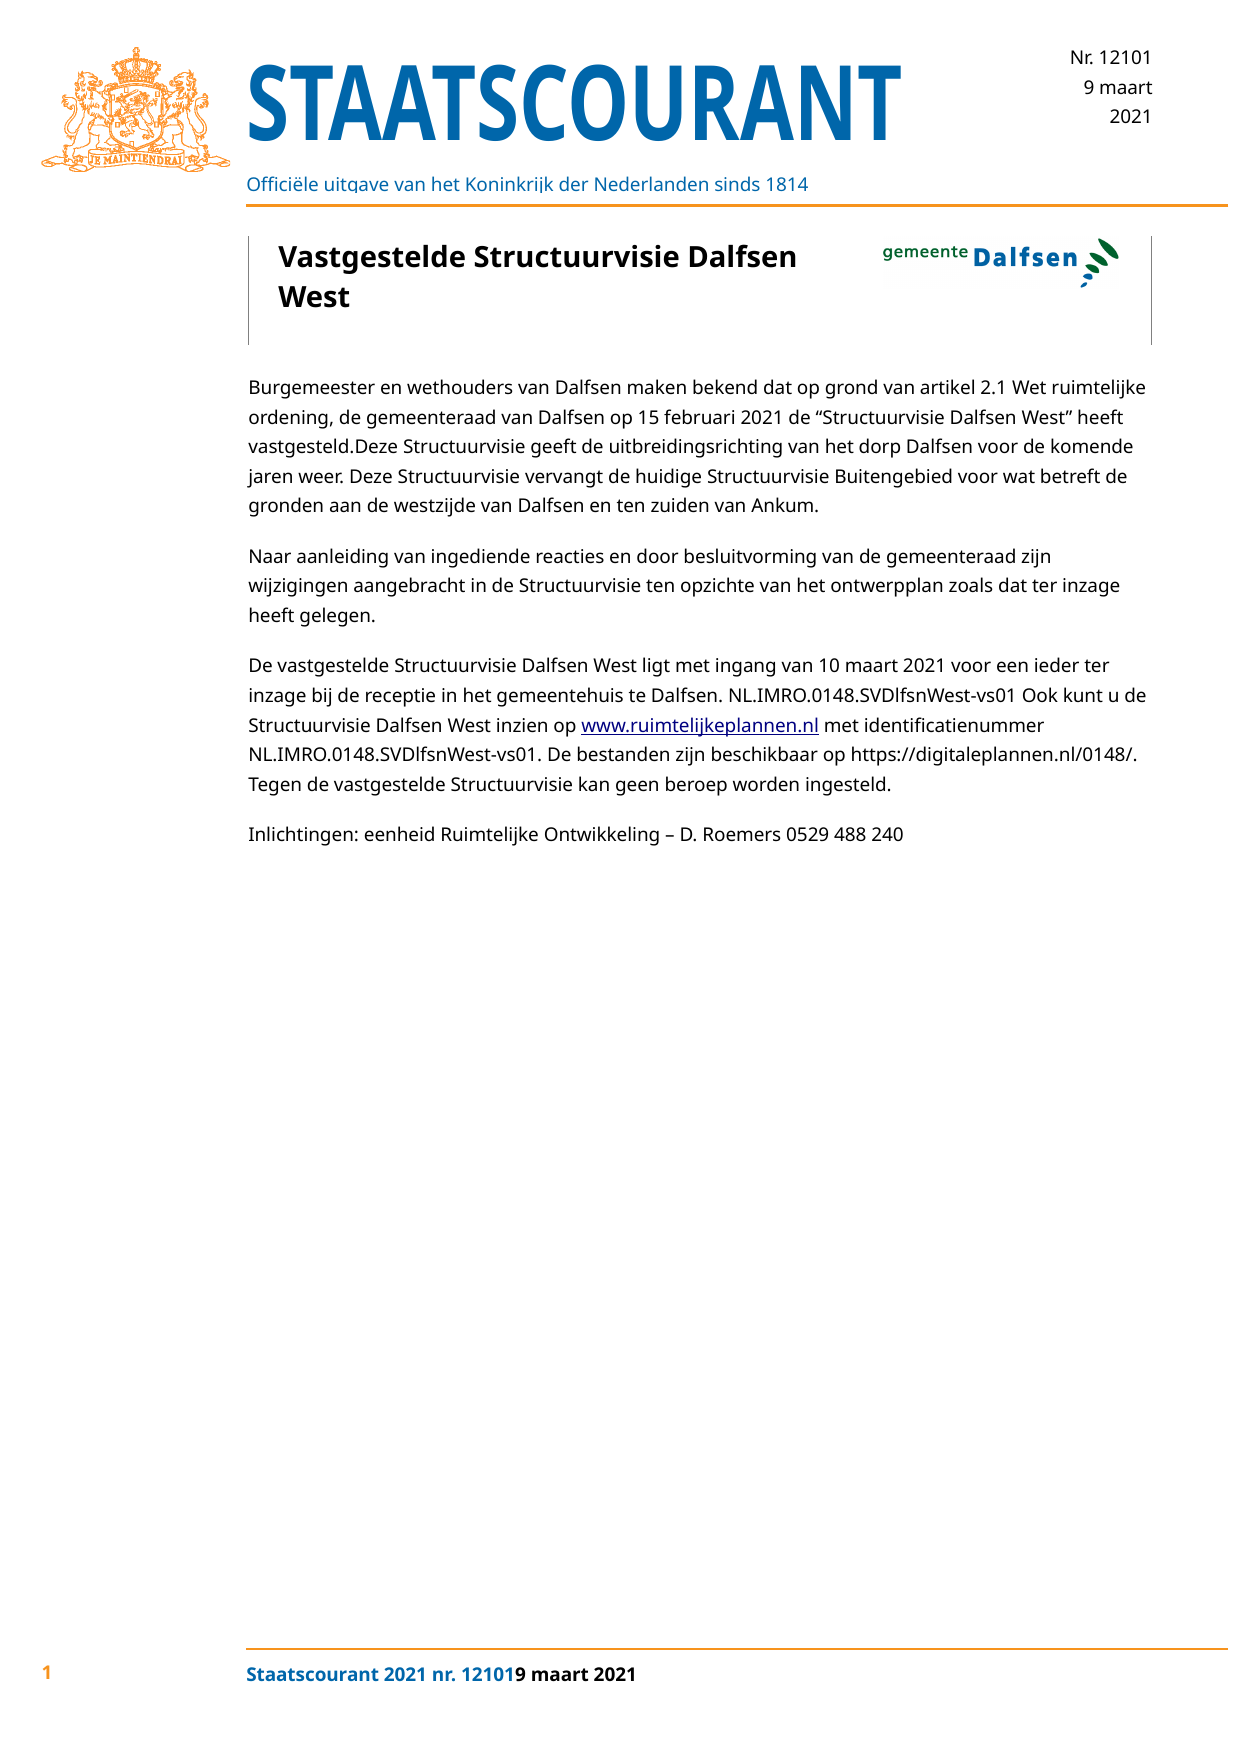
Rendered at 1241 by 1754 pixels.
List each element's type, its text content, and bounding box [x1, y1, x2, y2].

text Burgemeester en wethouders van Dalfsen maken bekend dat op grond van artikel 2.1 Wet ruimtelijke ordening, de gemeenteraad van Dalfsen op 15 februari 2021 de “Structuurvisie Dalfsen West” heeft vastgesteld.Deze Structuurvisie geeft de uitbreidingsrichting van het dorp Dalfsen voor de komende jaren weer. Deze Structuurvisie vervangt de huidige Structuurvisie Buitengebied voor wat betreft de gronden aan de westzijde van Dalfsen en ten zuiden van Ankum. [248, 374, 1152, 518]
picture [41, 47, 231, 172]
text De vastgestelde Structuurvisie Dalfsen West ligt met ingang van 10 maart 2021 voor een ieder ter inzage bij de receptie in het gemeentehuis te Dalfsen. NL.IMRO.0148.SVDlfsnWest-vs01 Ook kunt u de Structuurvisie Dalfsen West inzien op www.ruimtelijkeplannen.nl met identificatienummer NL.IMRO.0148.SVDlfsnWest-vs01. De bestanden zijn beschikbaar op https://digitaleplannen.nl/0148/. Tegen de vastgestelde Structuurvisie kan geen beroep worden ingesteld. [248, 653, 1152, 797]
table_header [850, 236, 1151, 345]
picture [882, 236, 1119, 289]
table_header Vastgestelde Structuurvisie Dalfsen West [249, 236, 850, 345]
text Naar aanleiding van ingediende reacties en door besluitvorming van de gemeenteraad zijn wijzigingen aangebracht in de Structuurvisie ten opzichte van het ontwerpplan zoals dat ter inzage heeft gelegen. [248, 543, 1152, 628]
text Inlichtingen: eenheid Ruimtelijke Ontwikkeling – D. Roemers 0529 488 240 [248, 821, 1152, 847]
